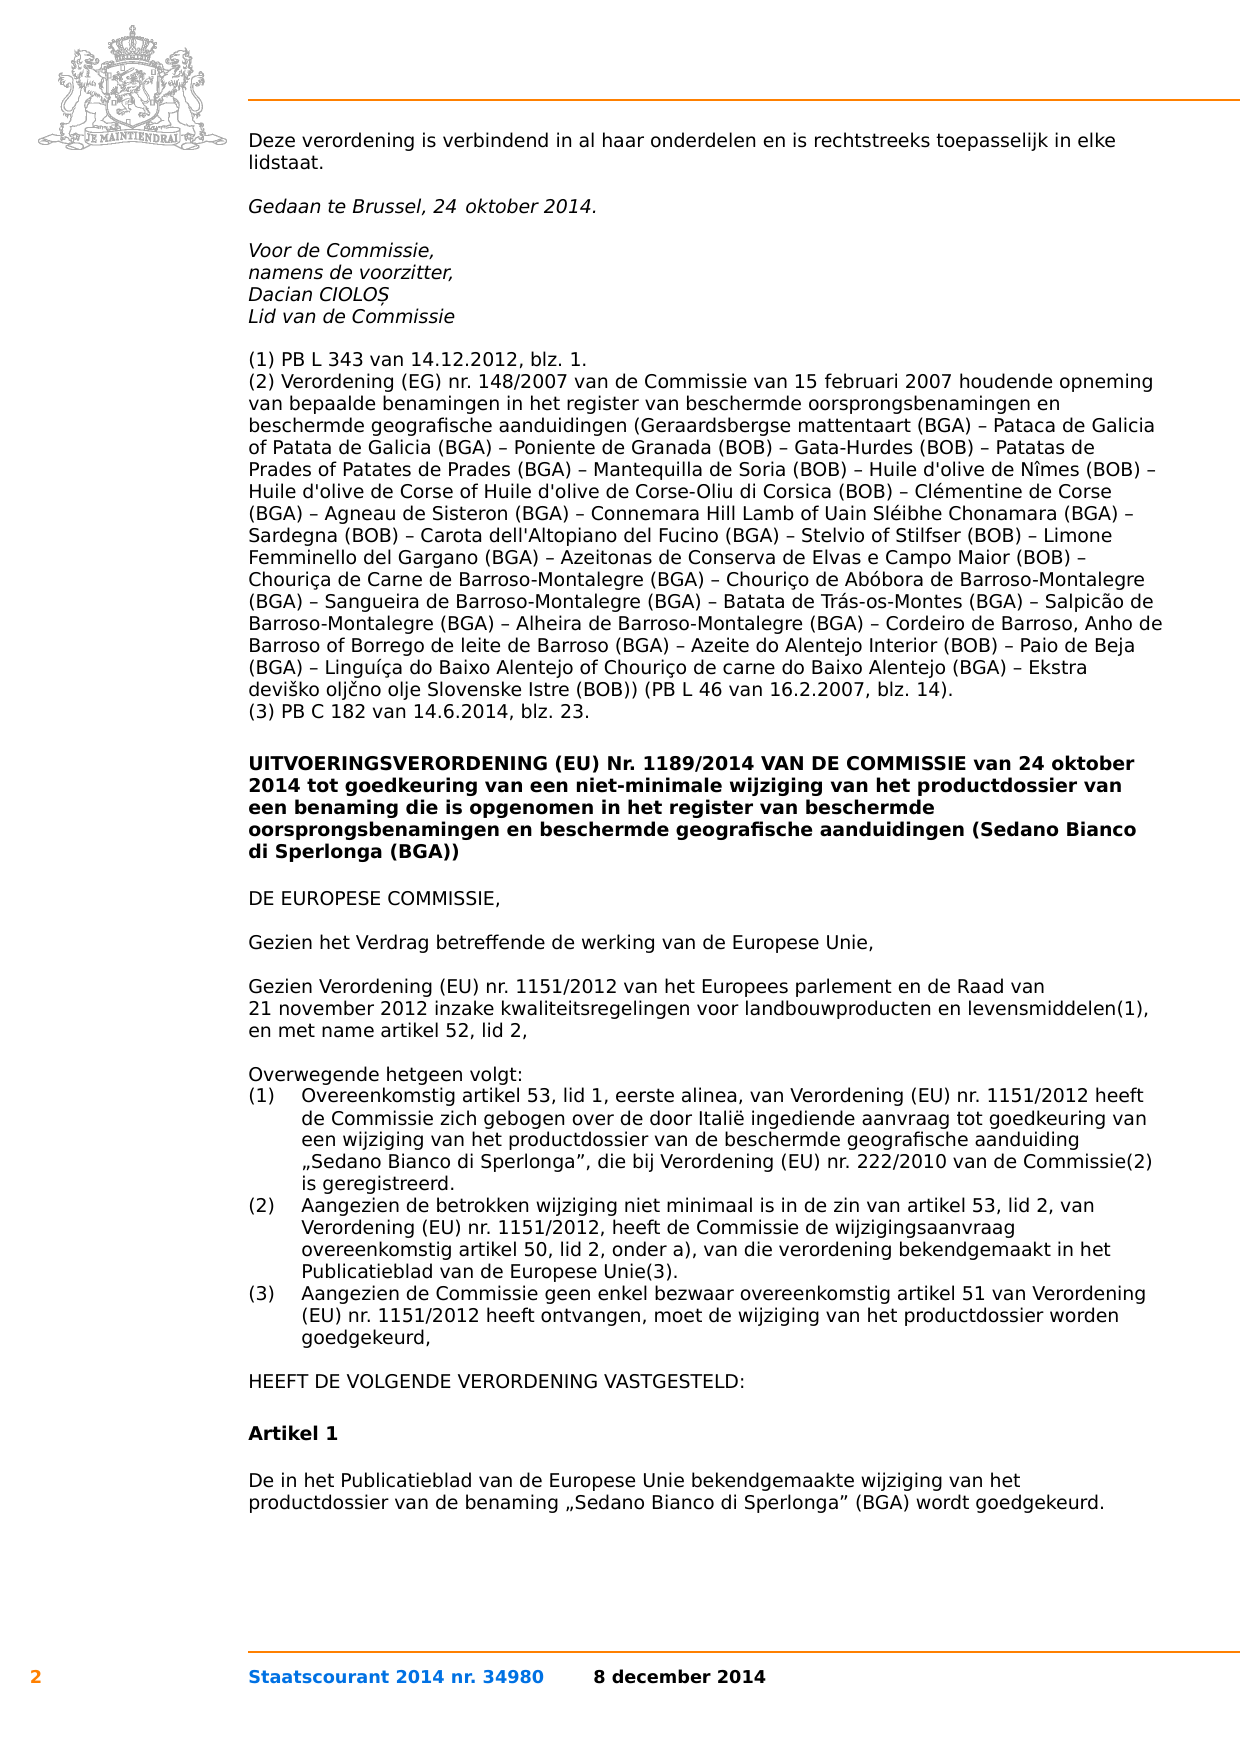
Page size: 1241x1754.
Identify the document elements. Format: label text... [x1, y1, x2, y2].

subtitle Artikel 1 [248, 1423, 1163, 1445]
subtitle UITVOERINGSVERORDENING (EU) Nr. 1189/2014 VAN DE COMMISSIE van 24 oktober 2014 tot goedkeuring van een niet-minimale wijziging van het productdossier van een benaming die is opgenomen in het register van beschermde oorsprongsbenamingen en beschermde geografische aanduidingen (Sedano Bianco di Sperlonga (BGA)) [248, 753, 1163, 863]
text (1) PB L 343 van 14.12.2012, blz. 1. [248, 349, 1163, 371]
text namens de voorzitter, [248, 262, 1163, 283]
text Deze verordening is verbindend in al haar onderdelen en is rechtstreeks toepasselijk in elke lidstaat. [248, 130, 1163, 174]
text Gedaan te Brussel, 24 oktober 2014. [248, 196, 1163, 218]
picture [38, 25, 227, 150]
text (2) Aangezien de betrokken wijziging niet minimaal is in de zin van artikel 53, lid 2, van Verordening (EU) nr. 1151/2012, heeft de Commissie de wijzigingsaanvraag overeenkomstig artikel 50, lid 2, onder a), van die verordening bekendgemaakt in het Publicatieblad van de Europese Unie(3). [248, 1195, 1163, 1283]
text Voor de Commissie, [248, 239, 1163, 262]
text Overwegende hetgeen volgt: [248, 1063, 1163, 1085]
text De in het Publicatieblad van de Europese Unie bekendgemaakte wijziging van het productdossier van de benaming „Sedano Bianco di Sperlonga” (BGA) wordt goedgekeurd. [248, 1470, 1163, 1514]
text (2) Verordening (EG) nr. 148/2007 van de Commissie van 15 februari 2007 houdende opneming van bepaalde benamingen in het register van beschermde oorsprongsbenamingen en beschermde geografische aanduidingen (Geraardsbergse mattentaart (BGA) – Pataca de Galicia of Patata de Galicia (BGA) – Poniente de Granada (BOB) – Gata-Hurdes (BOB) – Patatas de Prades of Patates de Prades (BGA) – Mantequilla de Soria (BOB) – Huile d'olive de Nîmes (BOB) – Huile d'olive de Corse of Huile d'olive de Corse-Oliu di Corsica (BOB) – Clémentine de Corse (BGA) – Agneau de Sisteron (BGA) – Connemara Hill Lamb of Uain Sléibhe Chonamara (BGA) – Sardegna (BOB) – Carota dell'Altopiano del Fucino (BGA) – Stelvio of Stilfser (BOB) – Limone Femminello del Gargano (BGA) – Azeitonas de Conserva de Elvas e Campo Maior (BOB) – Chouriça de Carne de Barroso-Montalegre (BGA) – Chouriço de Abóbora de Barroso-Montalegre (BGA) – Sangueira de Barroso-Montalegre (BGA) – Batata de Trás-os-Montes (BGA) – Salpicão de Barroso-Montalegre (BGA) – Alheira de Barroso-Montalegre (BGA) – Cordeiro de Barroso, Anho de Barroso of Borrego de leite de Barroso (BGA) – Azeite do Alentejo Interior (BOB) – Paio de Beja (BGA) – Linguíça do Baixo Alentejo of Chouriço de carne do Baixo Alentejo (BGA) – Ekstra deviško oljčno olje Slovenske Istre (BOB)) (PB L 46 van 16.2.2007, blz. 14). [248, 371, 1163, 701]
text Dacian CIOLOȘ [248, 283, 1163, 306]
text (3) Aangezien de Commissie geen enkel bezwaar overeenkomstig artikel 51 van Verordening (EU) nr. 1151/2012 heeft ontvangen, moet de wijziging van het productdossier worden goedgekeurd, [248, 1283, 1163, 1349]
text DE EUROPESE COMMISSIE, [248, 888, 1163, 910]
text (1) Overeenkomstig artikel 53, lid 1, eerste alinea, van Verordening (EU) nr. 1151/2012 heeft de Commissie zich gebogen over de door Italië ingediende aanvraag tot goedkeuring van een wijziging van het productdossier van de beschermde geografische aanduiding „Sedano Bianco di Sperlonga”, die bij Verordening (EU) nr. 222/2010 van de Commissie(2) is geregistreerd. [248, 1085, 1163, 1195]
text (3) PB C 182 van 14.6.2014, blz. 23. [248, 701, 1163, 723]
text HEEFT DE VOLGENDE VERORDENING VASTGESTELD: [248, 1371, 1163, 1393]
text Gezien Verordening (EU) nr. 1151/2012 van het Europees parlement en de Raad van 21 november 2012 inzake kwaliteitsregelingen voor landbouwproducten en levensmiddelen(1), en met name artikel 52, lid 2, [248, 976, 1163, 1042]
text Gezien het Verdrag betreffende de werking van de Europese Unie, [248, 932, 1163, 954]
text Lid van de Commissie [248, 306, 1163, 327]
